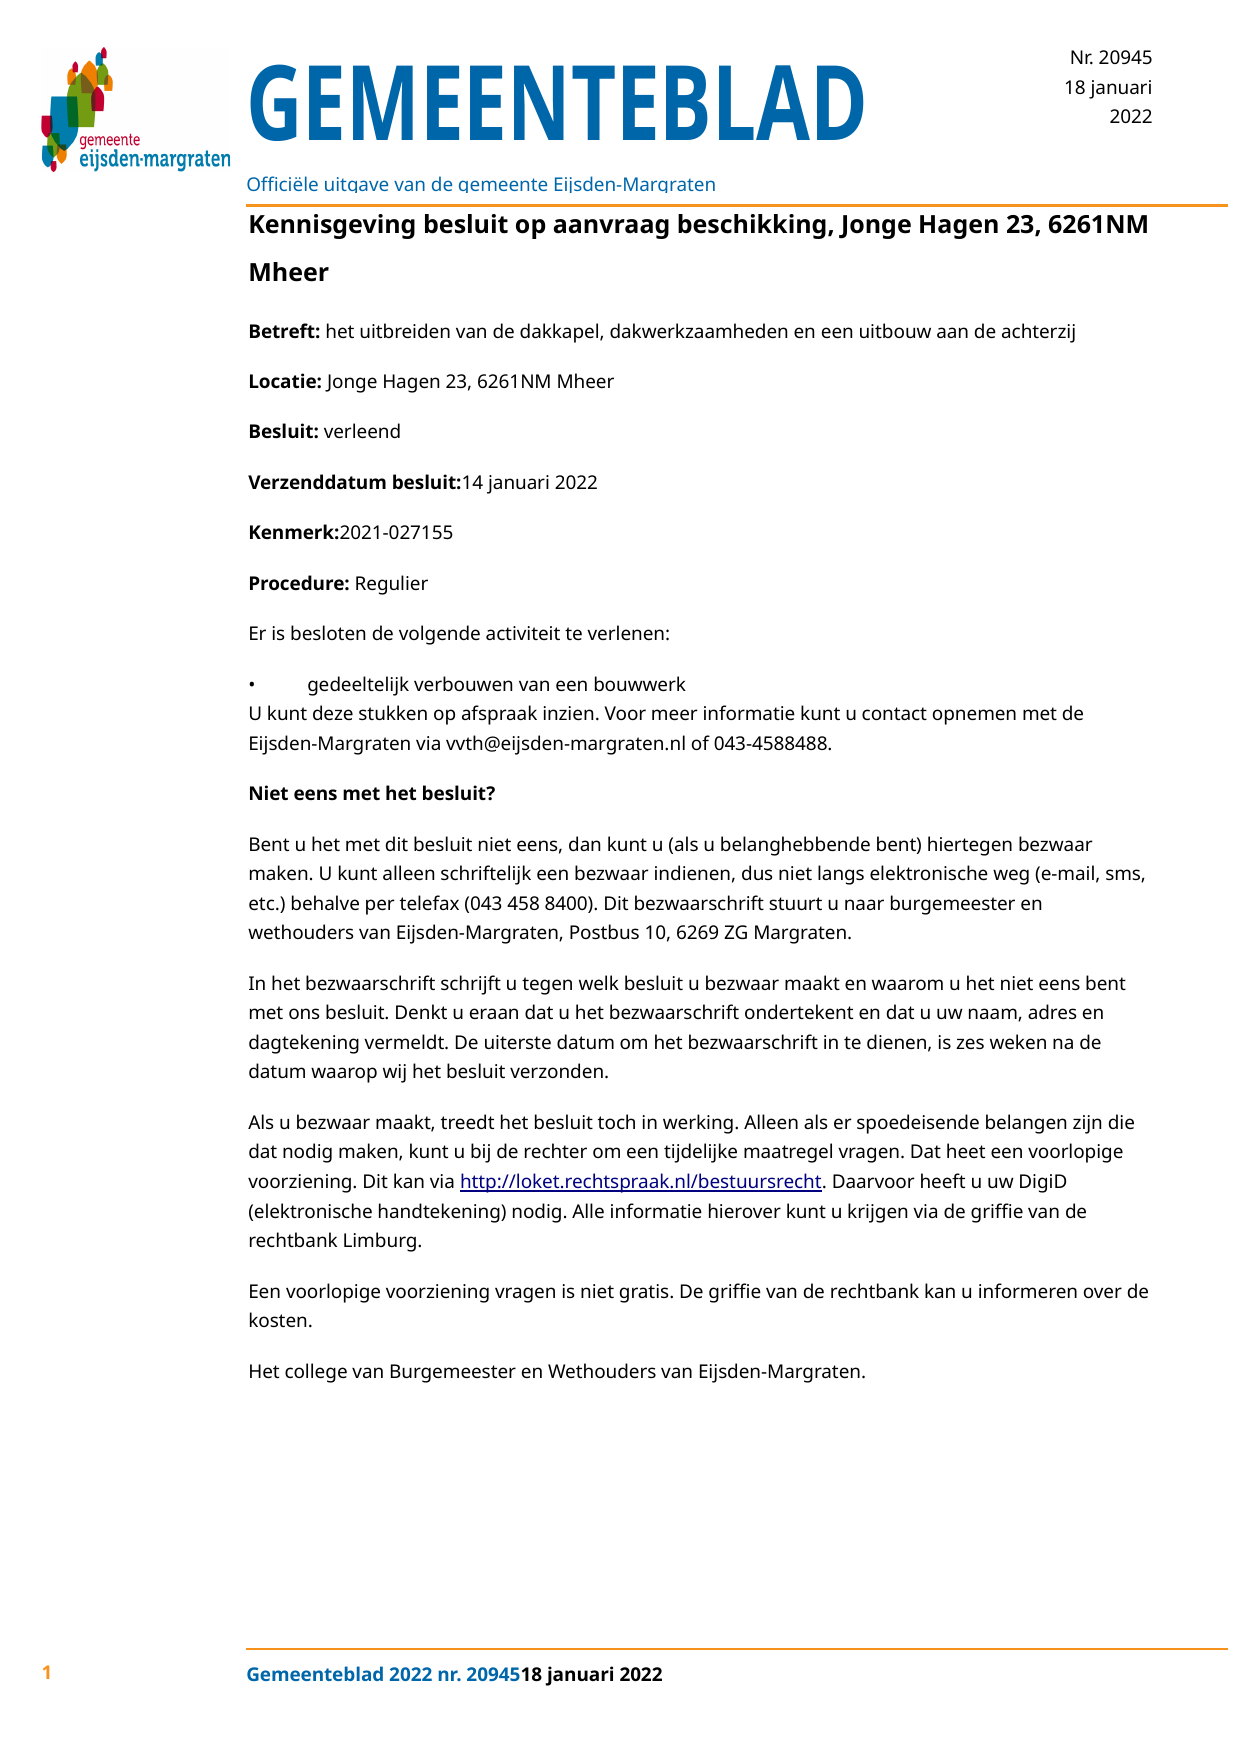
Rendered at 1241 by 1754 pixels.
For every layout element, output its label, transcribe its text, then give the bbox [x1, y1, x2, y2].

text Als u bezwaar maakt, treedt het besluit toch in werking. Alleen als er spoedeisende belangen zijn die dat nodig maken, kunt u bij de rechter om een tijdelijke maatregel vragen. Dat heet een voorlopige voorziening. Dit kan via http://loket.rechtspraak.nl/bestuursrecht. Daarvoor heeft u uw DigiD (elektronische handtekening) nodig. Alle informatie hierover kunt u krijgen via de griffie van de rechtbank Limburg. [248, 1109, 1152, 1253]
text Betreft: het uitbreiden van de dakkapel, dakwerkzaamheden en een uitbouw aan de achterzij [248, 318, 1152, 344]
text Het college van Burgemeester en Wethouders van Eijsden-Margraten. [248, 1358, 1152, 1384]
text Een voorlopige voorziening vragen is niet gratis. De griffie van de rechtbank kan u informeren over de kosten. [248, 1278, 1152, 1333]
text Er is besloten de volgende activiteit te verlenen: [248, 620, 1152, 646]
text Locatie: Jonge Hagen 23, 6261NM Mheer [248, 368, 1152, 394]
text Verzenddatum besluit:14 januari 2022 [248, 469, 1152, 495]
list gedeeltelijk verbouwen van een bouwwerk [248, 671, 1152, 697]
text Besluit: verleend [248, 419, 1152, 444]
text Niet eens met het besluit? [248, 780, 1152, 806]
text Kennisgeving besluit op aanvraag beschikking, Jonge Hagen 23, 6261NM Mheer [248, 207, 1152, 288]
text In het bezwaarschrift schrijft u tegen welk besluit u bezwaar maakt en waarom u het niet eens bent met ons besluit. Denkt u eraan dat u het bezwaarschrift ondertekent en dat u uw naam, adres en dagtekening vermeldt. De uiterste datum om het bezwaarschrift in te dienen, is zes weken na de datum waarop wij het besluit verzonden. [248, 970, 1152, 1084]
picture [41, 47, 231, 172]
text Kenmerk:2021-027155 [248, 519, 1152, 545]
text U kunt deze stukken op afspraak inzien. Voor meer informatie kunt u contact opnemen met de Eijsden-Margraten via vvth@eijsden-margraten.nl of 043-4588488. [248, 700, 1152, 756]
text Procedure: Regulier [248, 570, 1152, 596]
text Bent u het met dit besluit niet eens, dan kunt u (als u belanghebbende bent) hiertegen bezwaar maken. U kunt alleen schriftelijk een bezwaar indienen, dus niet langs elektronische weg (e-mail, sms, etc.) behalve per telefax (043 458 8400). Dit bezwaarschrift stuurt u naar burgemeester en wethouders van Eijsden-Margraten, Postbus 10, 6269 ZG Margraten. [248, 831, 1152, 945]
